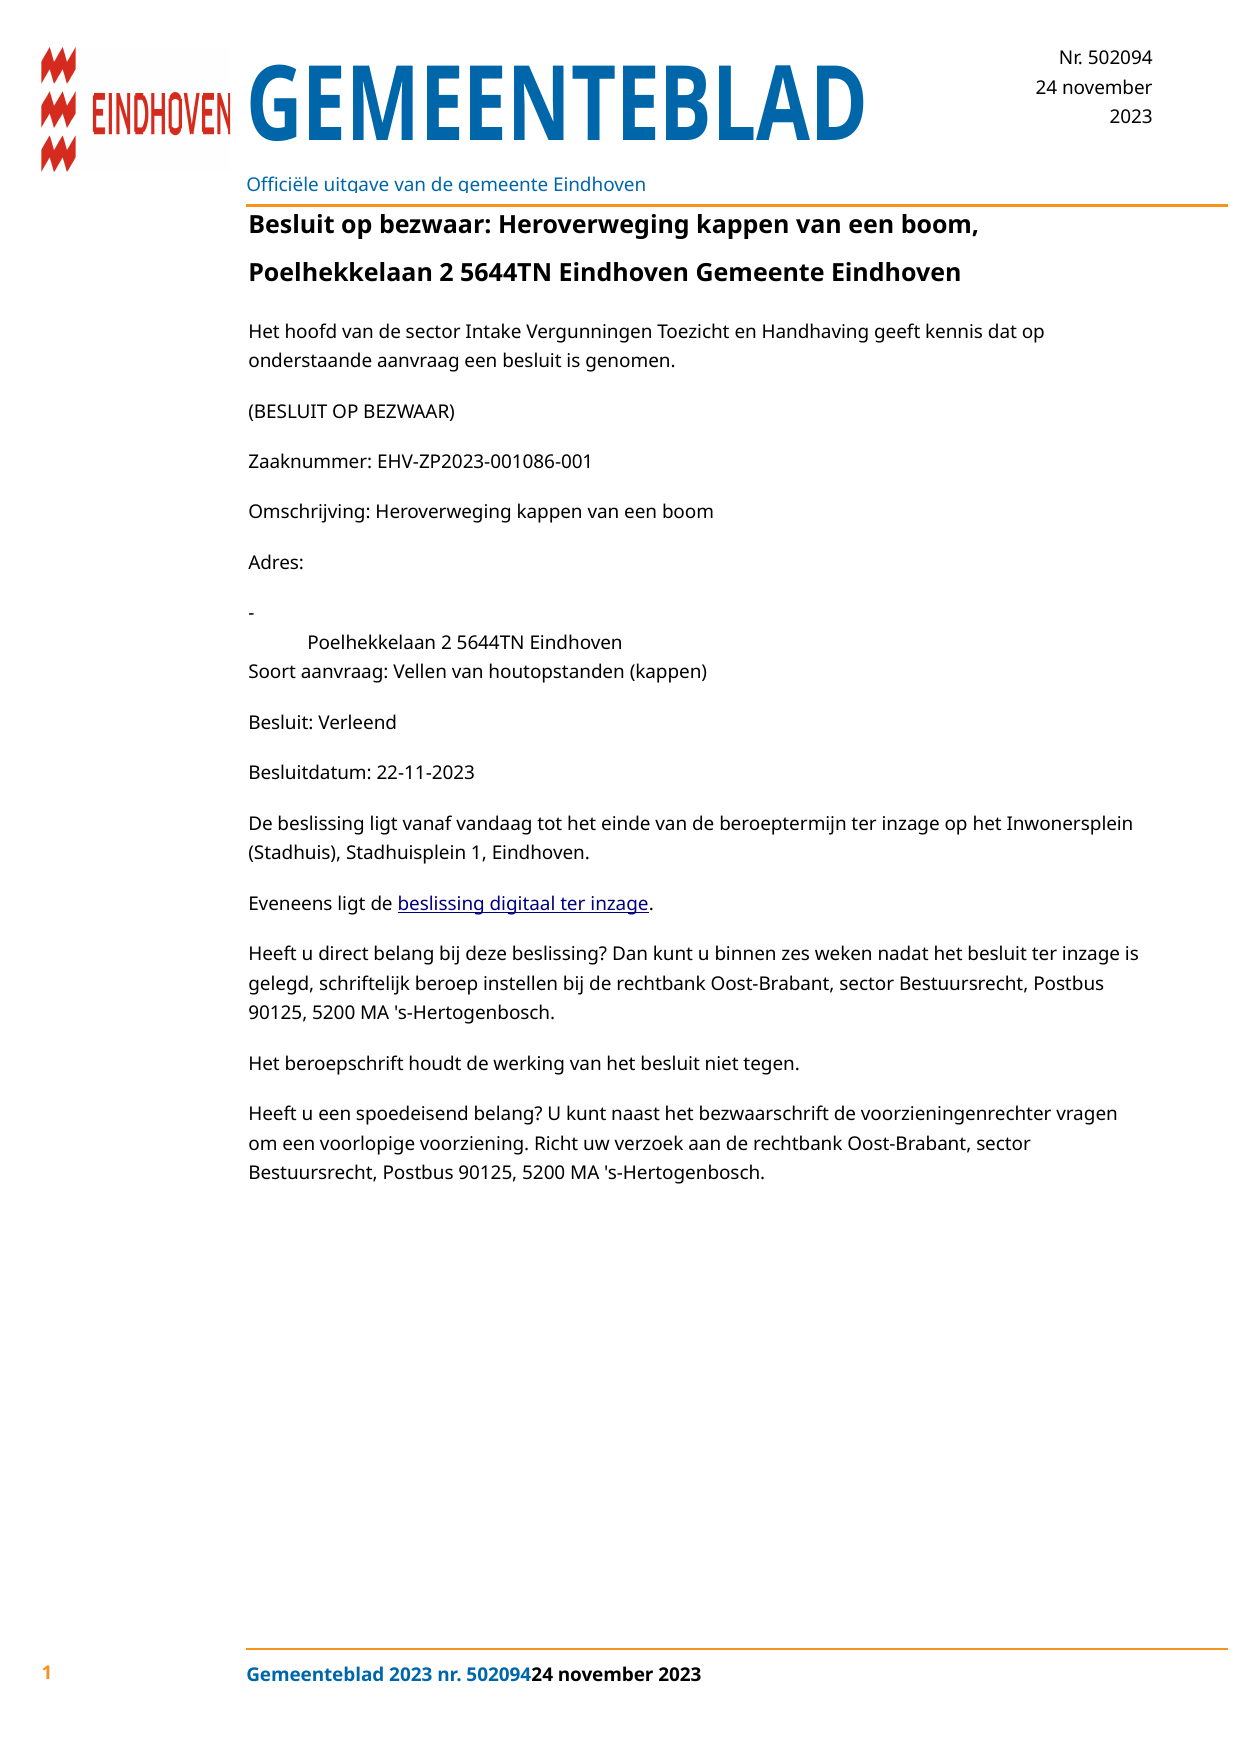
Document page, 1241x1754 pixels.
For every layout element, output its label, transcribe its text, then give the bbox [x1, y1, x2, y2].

text Omschrijving: Heroverweging kappen van een boom [248, 499, 1152, 524]
list Poelhekkelaan 2 5644TN Eindhoven [248, 629, 1152, 655]
text Het hoofd van de sector Intake Vergunningen Toezicht en Handhaving geeft kennis dat op onderstaande aanvraag een besluit is genomen. [248, 318, 1152, 373]
text (BESLUIT OP BEZWAAR) [248, 398, 1152, 424]
text Heeft u direct belang bij deze beslissing? Dan kunt u binnen zes weken nadat het besluit ter inzage is gelegd, schriftelijk beroep instellen bij de rechtbank Oost-Brabant, sector Bestuursrecht, Postbus 90125, 5200 MA 's-Hertogenbosch. [248, 940, 1152, 1025]
text Adres: [248, 549, 1152, 575]
text Het beroepschrift houdt de werking van het besluit niet tegen. [248, 1050, 1152, 1076]
picture [41, 47, 231, 172]
text Eveneens ligt de beslissing digitaal ter inzage. [248, 890, 1152, 916]
text Besluit: Verleend [248, 709, 1152, 735]
text De beslissing ligt vanaf vandaag tot het einde van de beroeptermijn ter inzage op het Inwonersplein (Stadhuis), Stadhuisplein 1, Eindhoven. [248, 810, 1152, 865]
text Besluitdatum: 22-11-2023 [248, 759, 1152, 785]
text Besluit op bezwaar: Heroverweging kappen van een boom, Poelhekkelaan 2 5644TN Eindhoven Gemeente Eindhoven [248, 207, 1152, 288]
text Zaaknummer: EHV-ZP2023-001086-001 [248, 448, 1152, 474]
text Soort aanvraag: Vellen van houtopstanden (kappen) [248, 659, 1152, 684]
text Heeft u een spoedeisend belang? U kunt naast het bezwaarschrift de voorzieningenrechter vragen om een voorlopige voorziening. Richt uw verzoek aan de rechtbank Oost-Brabant, sector Bestuursrecht, Postbus 90125, 5200 MA 's-Hertogenbosch. [248, 1100, 1152, 1185]
